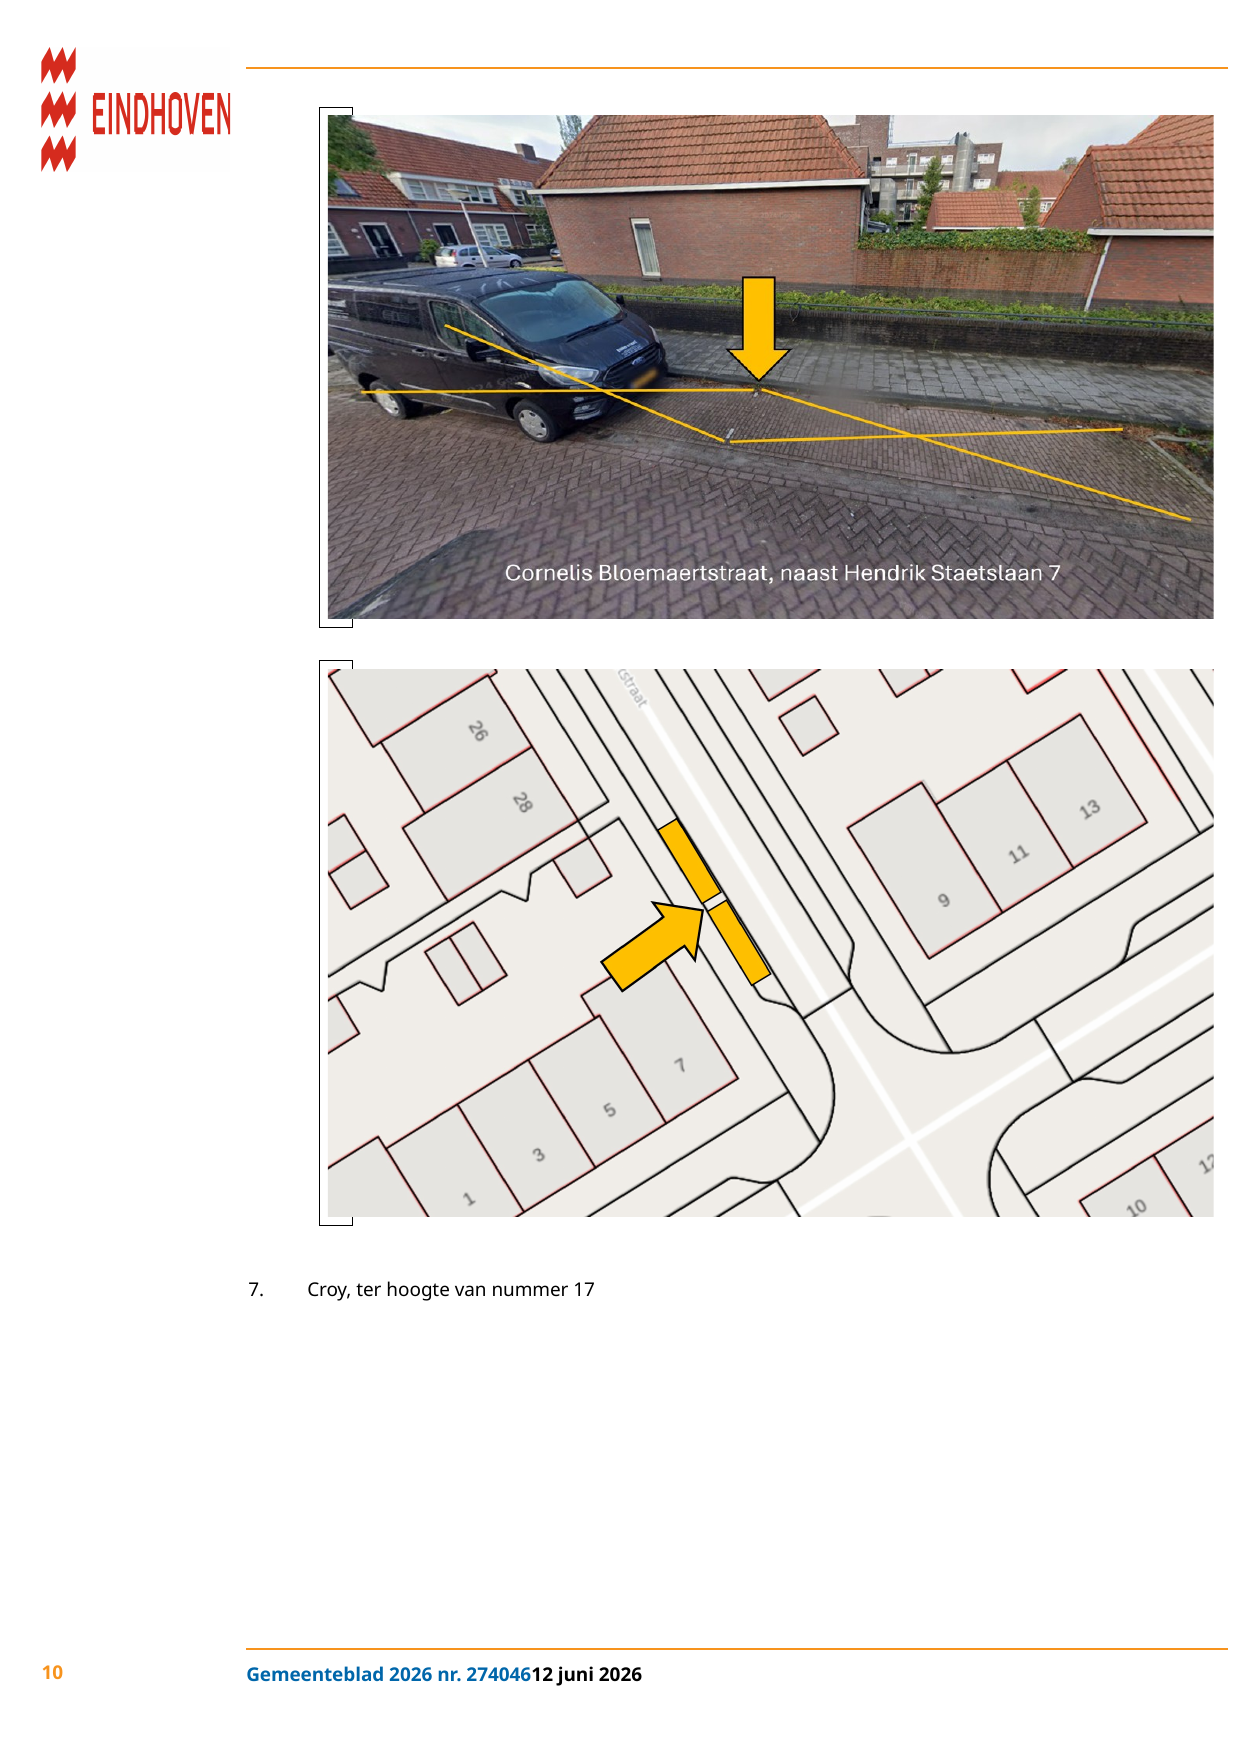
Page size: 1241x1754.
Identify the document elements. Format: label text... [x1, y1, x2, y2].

picture [327, 669, 1214, 1217]
picture [327, 115, 1214, 619]
list Croy, ter hoogte van nummer 17 [248, 1276, 1152, 1302]
picture [41, 47, 231, 172]
